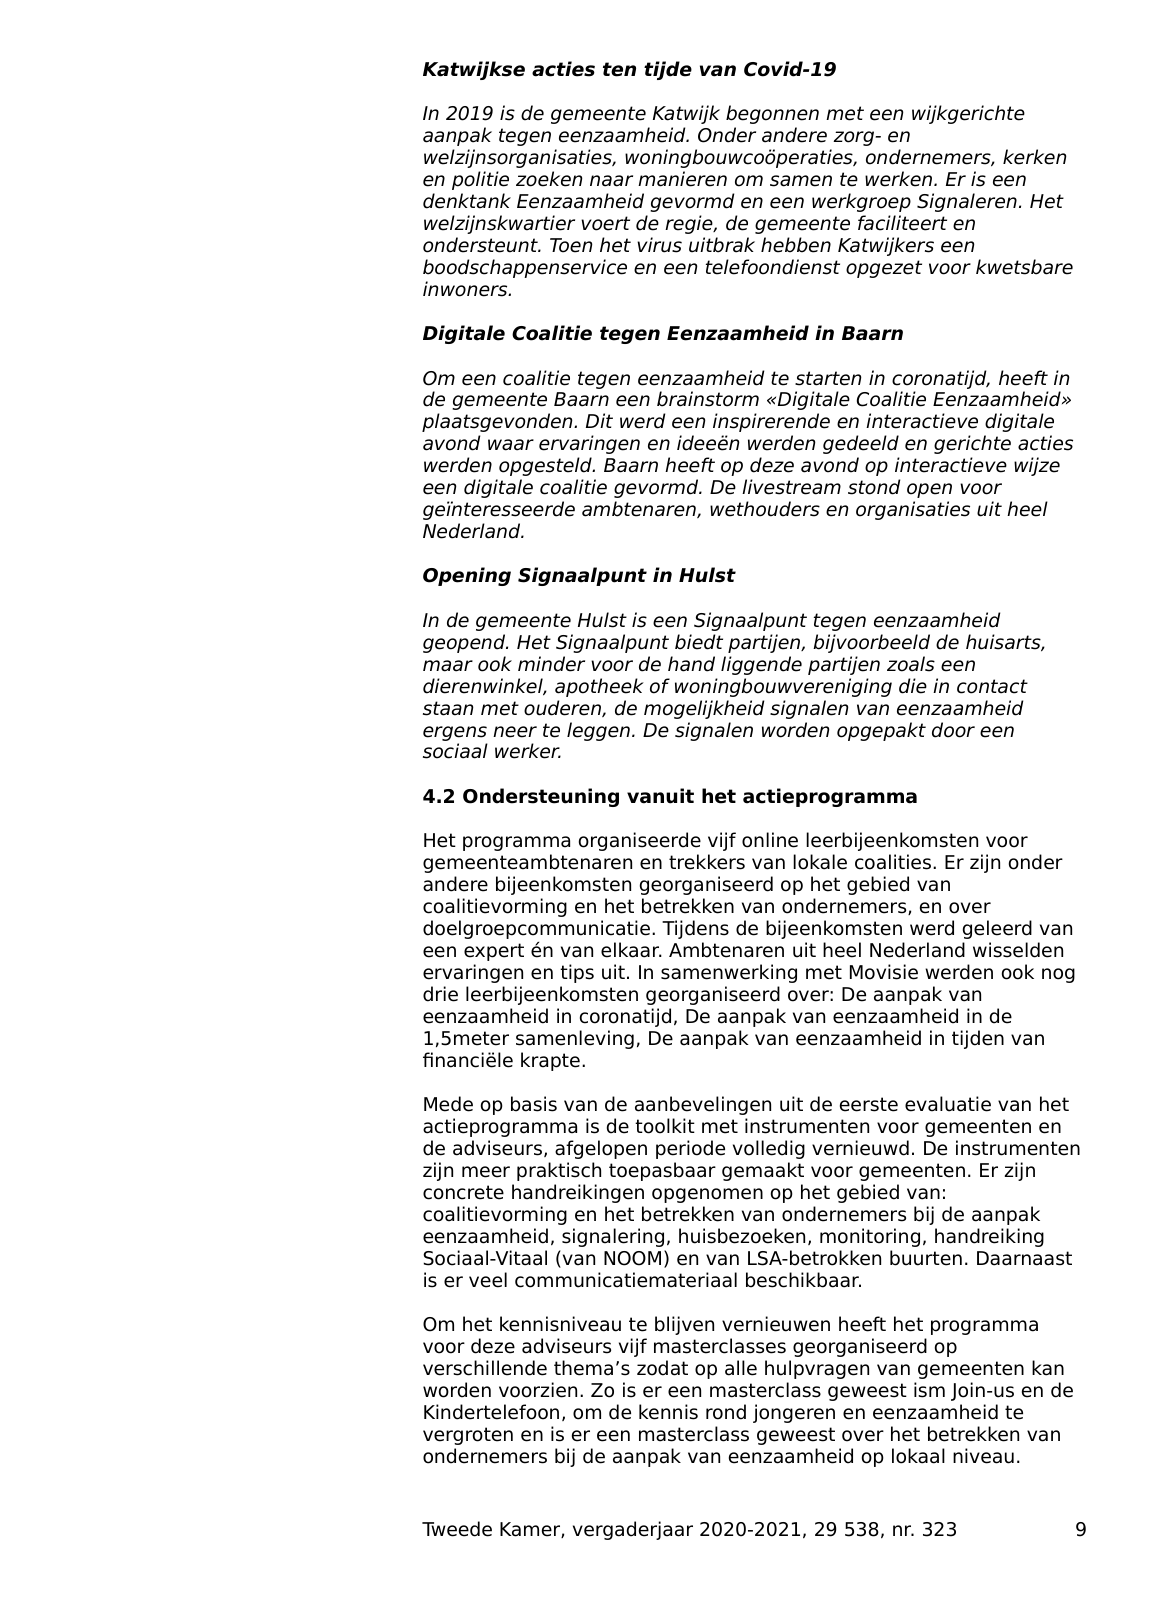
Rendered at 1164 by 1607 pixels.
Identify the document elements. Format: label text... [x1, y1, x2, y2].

text In de gemeente Hulst is een Signaalpunt tegen eenzaamheid geopend. Het Signaalpunt biedt partijen, bijvoorbeeld de huisarts, maar ook minder voor de hand liggende partijen zoals een dierenwinkel, apotheek of woningbouwvereniging die in contact staan met ouderen, de mogelijkheid signalen van eenzaamheid ergens neer te leggen. De signalen worden opgepakt door een sociaal werker. [422, 609, 1087, 763]
subtitle Katwijkse acties ten tijde van Covid-19 [422, 59, 1087, 81]
subtitle Opening Signaalpunt in Hulst [422, 565, 1087, 587]
text Het programma organiseerde vijf online leerbijeenkomsten voor gemeenteambtenaren en trekkers van lokale coalities. Er zijn onder andere bijeenkomsten georganiseerd op het gebied van coalitievorming en het betrekken van ondernemers, en over doelgroepcommunicatie. Tijdens de bijeenkomsten werd geleerd van een expert én van elkaar. Ambtenaren uit heel Nederland wisselden ervaringen en tips uit. In samenwerking met Movisie werden ook nog drie leerbijeenkomsten georganiseerd over: De aanpak van eenzaamheid in coronatijd, De aanpak van eenzaamheid in de 1,5meter samenleving, De aanpak van eenzaamheid in tijden van financiële krapte. [422, 830, 1087, 1072]
subtitle Digitale Coalitie tegen Eenzaamheid in Baarn [422, 323, 1087, 345]
subtitle 4.2 Ondersteuning vanuit het actieprogramma [422, 786, 1087, 808]
text Om het kennisniveau te blijven vernieuwen heeft het programma voor deze adviseurs vijf masterclasses georganiseerd op verschillende thema’s zodat op alle hulpvragen van gemeenten kan worden voorzien. Zo is er een masterclass geweest ism Join-us en de Kindertelefoon, om de kennis rond jongeren en eenzaamheid te vergroten en is er een masterclass geweest over het betrekken van ondernemers bij de aanpak van eenzaamheid op lokaal niveau. [422, 1314, 1087, 1468]
text Om een coalitie tegen eenzaamheid te starten in coronatijd, heeft in de gemeente Baarn een brainstorm «Digitale Coalitie Eenzaamheid» plaatsgevonden. Dit werd een inspirerende en interactieve digitale avond waar ervaringen en ideeën werden gedeeld en gerichte acties werden opgesteld. Baarn heeft op deze avond op interactieve wijze een digitale coalitie gevormd. De livestream stond open voor geïnteresseerde ambtenaren, wethouders en organisaties uit heel Nederland. [422, 367, 1087, 543]
text Mede op basis van de aanbevelingen uit de eerste evaluatie van het actieprogramma is de toolkit met instrumenten voor gemeenten en de adviseurs, afgelopen periode volledig vernieuwd. De instrumenten zijn meer praktisch toepasbaar gemaakt voor gemeenten. Er zijn concrete handreikingen opgenomen op het gebied van: coalitievorming en het betrekken van ondernemers bij de aanpak eenzaamheid, signalering, huisbezoeken, monitoring, handreiking Sociaal-Vitaal (van NOOM) en van LSA-betrokken buurten. Daarnaast is er veel communicatiemateriaal beschikbaar. [422, 1094, 1087, 1292]
text In 2019 is de gemeente Katwijk begonnen met een wijkgerichte aanpak tegen eenzaamheid. Onder andere zorg- en welzijnsorganisaties, woningbouwcoöperaties, ondernemers, kerken en politie zoeken naar manieren om samen te werken. Er is een denktank Eenzaamheid gevormd en een werkgroep Signaleren. Het welzijnskwartier voert de regie, de gemeente faciliteert en ondersteunt. Toen het virus uitbrak hebben Katwijkers een boodschappenservice en een telefoondienst opgezet voor kwetsbare inwoners. [422, 103, 1087, 301]
